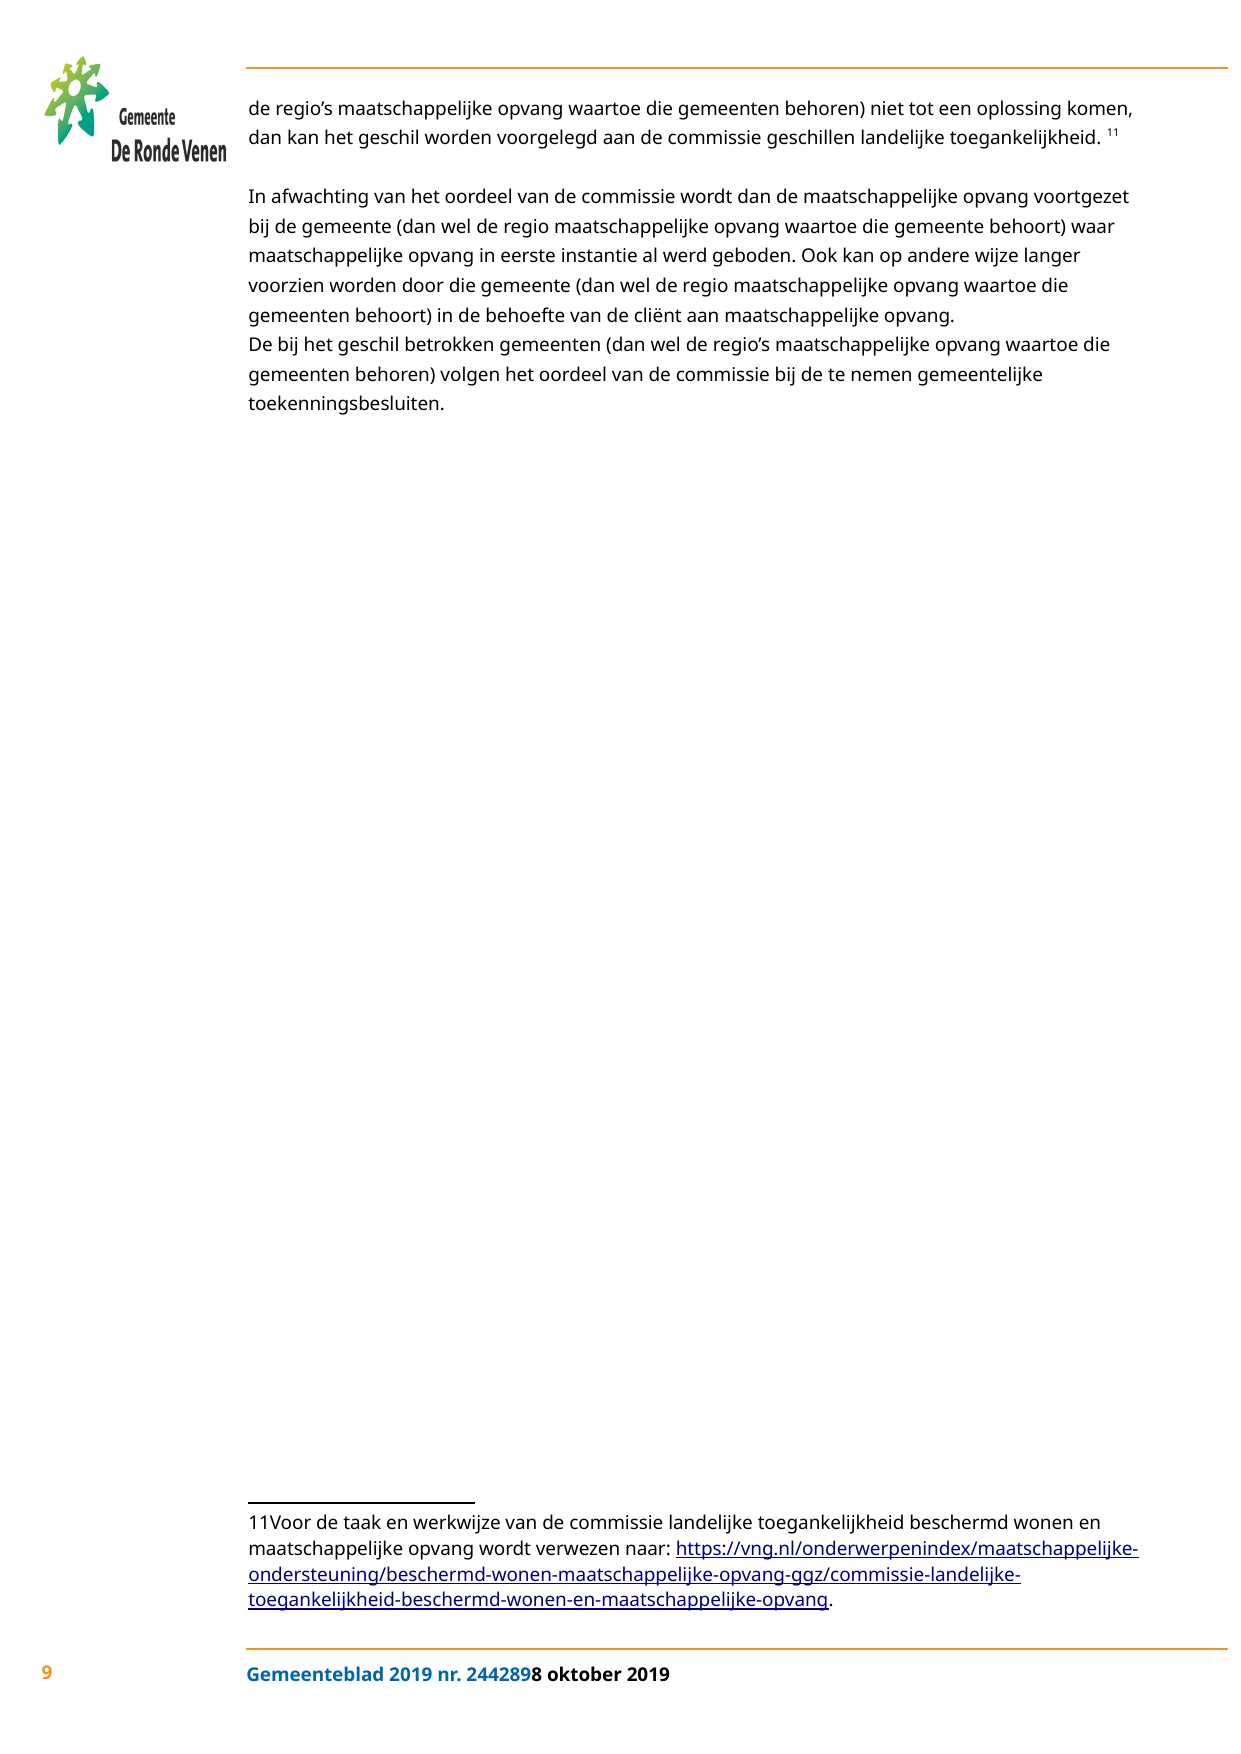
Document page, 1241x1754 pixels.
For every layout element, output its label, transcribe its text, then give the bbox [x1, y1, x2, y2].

text Voor de taak en werkwijze van de commissie landelijke toegankelijkheid beschermd wonen en maatschappelijke opvang wordt verwezen naar: https://vng.nl/onderwerpenindex/maatschappelijke-ondersteuning/beschermd-wonen-maatschappelijke-opvang-ggz/commissie-landelijke-toegankelijkheid-beschermd-wonen-en-maatschappelijke-opvang. [248, 1509, 1152, 1612]
text De bij het geschil betrokken gemeenten (dan wel de regio’s maatschappelijke opvang waartoe die gemeenten behoren) volgen het oordeel van de commissie bij de te nemen gemeentelijke toekenningsbesluiten. [248, 331, 1152, 416]
picture [41, 47, 231, 172]
text de regio’s maatschappelijke opvang waartoe die gemeenten behoren) niet tot een oplossing komen, dan kan het geschil worden voorgelegd aan de commissie geschillen landelijke toegankelijkheid. [248, 95, 1152, 150]
text In afwachting van het oordeel van de commissie wordt dan de maatschappelijke opvang voortgezet bij de gemeente (dan wel de regio maatschappelijke opvang waartoe die gemeente behoort) waar maatschappelijke opvang in eerste instantie al werd geboden. Ook kan op andere wijze langer voorzien worden door die gemeente (dan wel de regio maatschappelijke opvang waartoe die gemeenten behoort) in de behoefte van de cliënt aan maatschappelijke opvang. [248, 183, 1152, 328]
